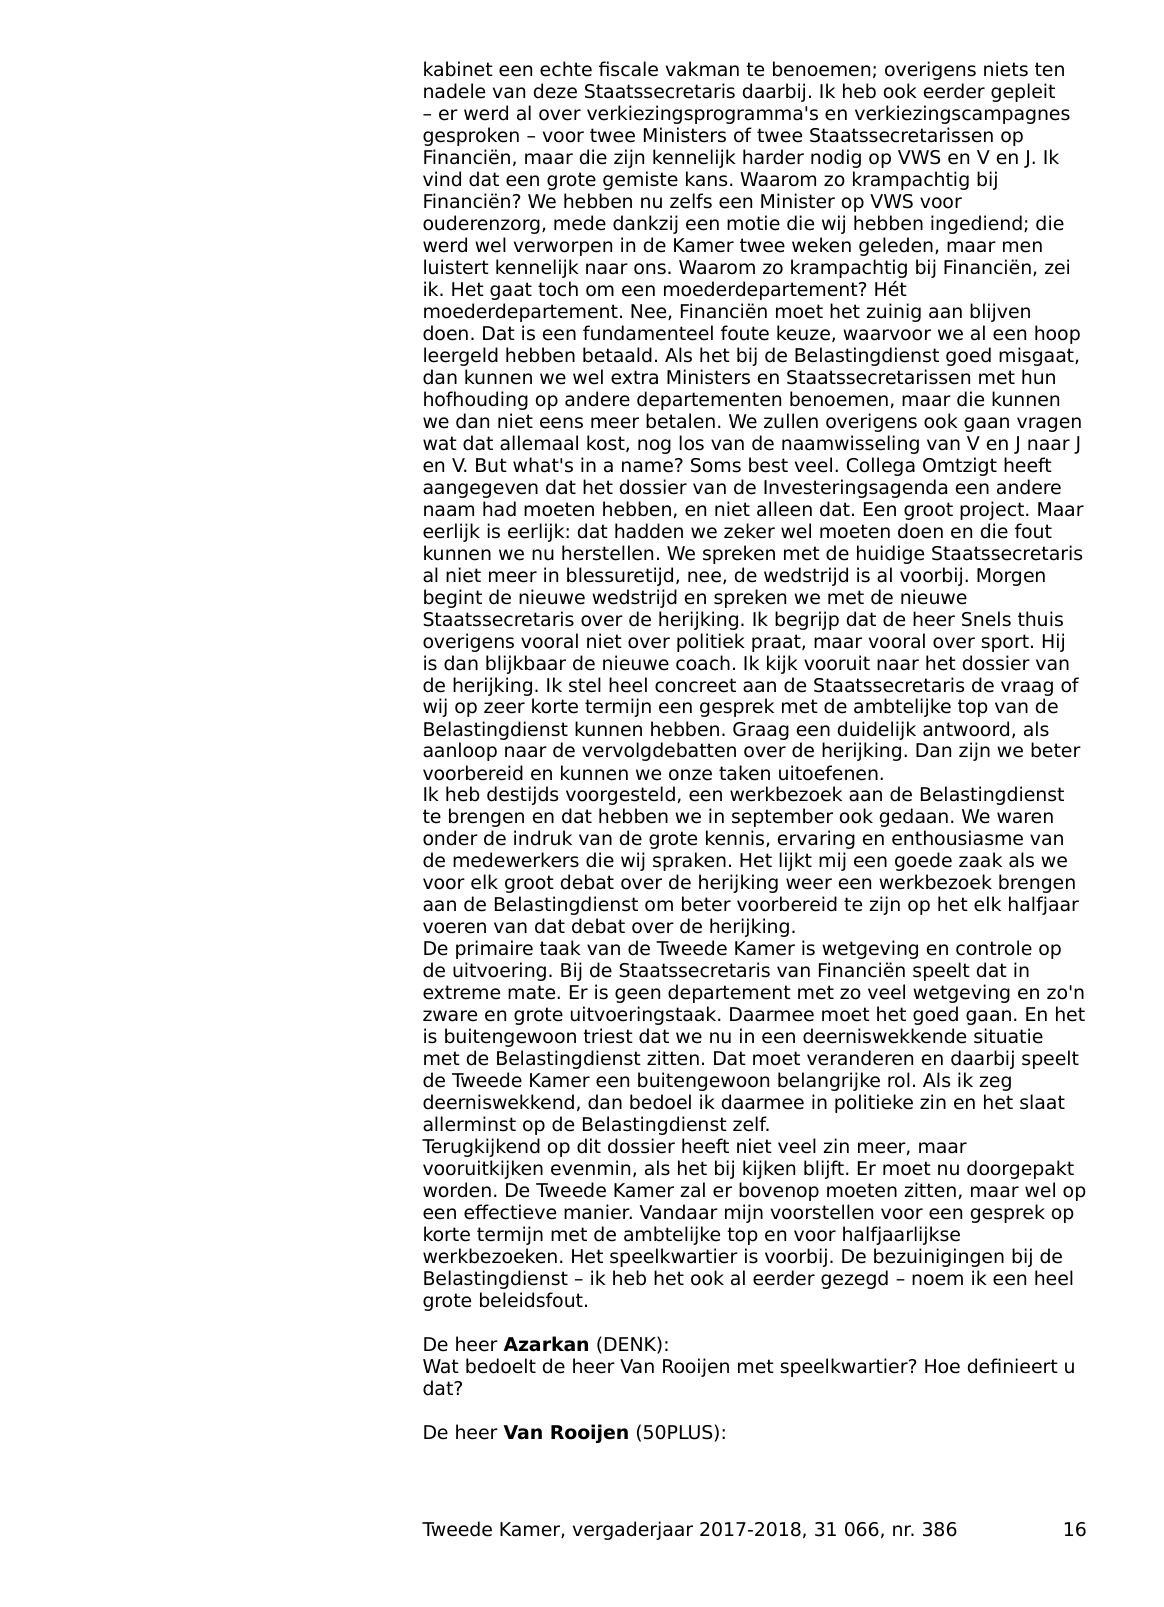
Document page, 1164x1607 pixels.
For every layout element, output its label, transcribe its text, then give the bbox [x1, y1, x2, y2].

text Terugkijkend op dit dossier heeft niet veel zin meer, maar vooruitkijken evenmin, als het bij kijken blijft. Er moet nu doorgepakt worden. De Tweede Kamer zal er bovenop moeten zitten, maar wel op een effectieve manier. Vandaar mijn voorstellen voor een gesprek op korte termijn met de ambtelijke top en voor halfjaarlijkse werkbezoeken. Het speelkwartier is voorbij. De bezuinigingen bij de Belastingdienst – ik heb het ook al eerder gezegd – noem ik een heel grote beleidsfout. [422, 1136, 1087, 1312]
text Wat bedoelt de heer Van Rooijen met speelkwartier? Hoe definieert u dat? [422, 1356, 1087, 1400]
text Ik heb destijds voorgesteld, een werkbezoek aan de Belastingdienst te brengen en dat hebben we in september ook gedaan. We waren onder de indruk van de grote kennis, ervaring en enthousiasme van de medewerkers die wij spraken. Het lijkt mij een goede zaak als we voor elk groot debat over de herijking weer een werkbezoek brengen aan de Belastingdienst om beter voorbereid te zijn op het elk halfjaar voeren van dat debat over de herijking. [422, 784, 1087, 938]
text De heer Van Rooijen (50PLUS): [422, 1422, 1087, 1444]
text De heer Azarkan (DENK): [422, 1334, 1087, 1356]
text kabinet een echte fiscale vakman te benoemen; overigens niets ten nadele van deze Staatssecretaris daarbij. Ik heb ook eerder gepleit – er werd al over verkiezingsprogramma's en verkiezingscampagnes gesproken – voor twee Ministers of twee Staatssecretarissen op Financiën, maar die zijn kennelijk harder nodig op VWS en V en J. Ik vind dat een grote gemiste kans. Waarom zo krampachtig bij Financiën? We hebben nu zelfs een Minister op VWS voor ouderenzorg, mede dankzij een motie die wij hebben ingediend; die werd wel verworpen in de Kamer twee weken geleden, maar men luistert kennelijk naar ons. Waarom zo krampachtig bij Financiën, zei ik. Het gaat toch om een moederdepartement? Hét moederdepartement. Nee, Financiën moet het zuinig aan blijven doen. Dat is een fundamenteel foute keuze, waarvoor we al een hoop leergeld hebben betaald. Als het bij de Belastingdienst goed misgaat, dan kunnen we wel extra Ministers en Staatssecretarissen met hun hofhouding op andere departementen benoemen, maar die kunnen we dan niet eens meer betalen. We zullen overigens ook gaan vragen wat dat allemaal kost, nog los van de naamwisseling van V en J naar J en V. But what's in a name? Soms best veel. Collega Omtzigt heeft aangegeven dat het dossier van de Investeringsagenda een andere naam had moeten hebben, en niet alleen dat. Een groot project. Maar eerlijk is eerlijk: dat hadden we zeker wel moeten doen en die fout kunnen we nu herstellen. We spreken met de huidige Staatssecretaris al niet meer in blessuretijd, nee, de wedstrijd is al voorbij. Morgen begint de nieuwe wedstrijd en spreken we met de nieuwe Staatssecretaris over de herijking. Ik begrijp dat de heer Snels thuis overigens vooral niet over politiek praat, maar vooral over sport. Hij is dan blijkbaar de nieuwe coach. Ik kijk vooruit naar het dossier van de herijking. Ik stel heel concreet aan de Staatssecretaris de vraag of wij op zeer korte termijn een gesprek met de ambtelijke top van de Belastingdienst kunnen hebben. Graag een duidelijk antwoord, als aanloop naar de vervolgdebatten over de herijking. Dan zijn we beter voorbereid en kunnen we onze taken uitoefenen. [422, 59, 1087, 784]
text De primaire taak van de Tweede Kamer is wetgeving en controle op de uitvoering. Bij de Staatssecretaris van Financiën speelt dat in extreme mate. Er is geen departement met zo veel wetgeving en zo'n zware en grote uitvoeringstaak. Daarmee moet het goed gaan. En het is buitengewoon triest dat we nu in een deerniswekkende situatie met de Belastingdienst zitten. Dat moet veranderen en daarbij speelt de Tweede Kamer een buitengewoon belangrijke rol. Als ik zeg deerniswekkend, dan bedoel ik daarmee in politieke zin en het slaat allerminst op de Belastingdienst zelf. [422, 938, 1087, 1136]
